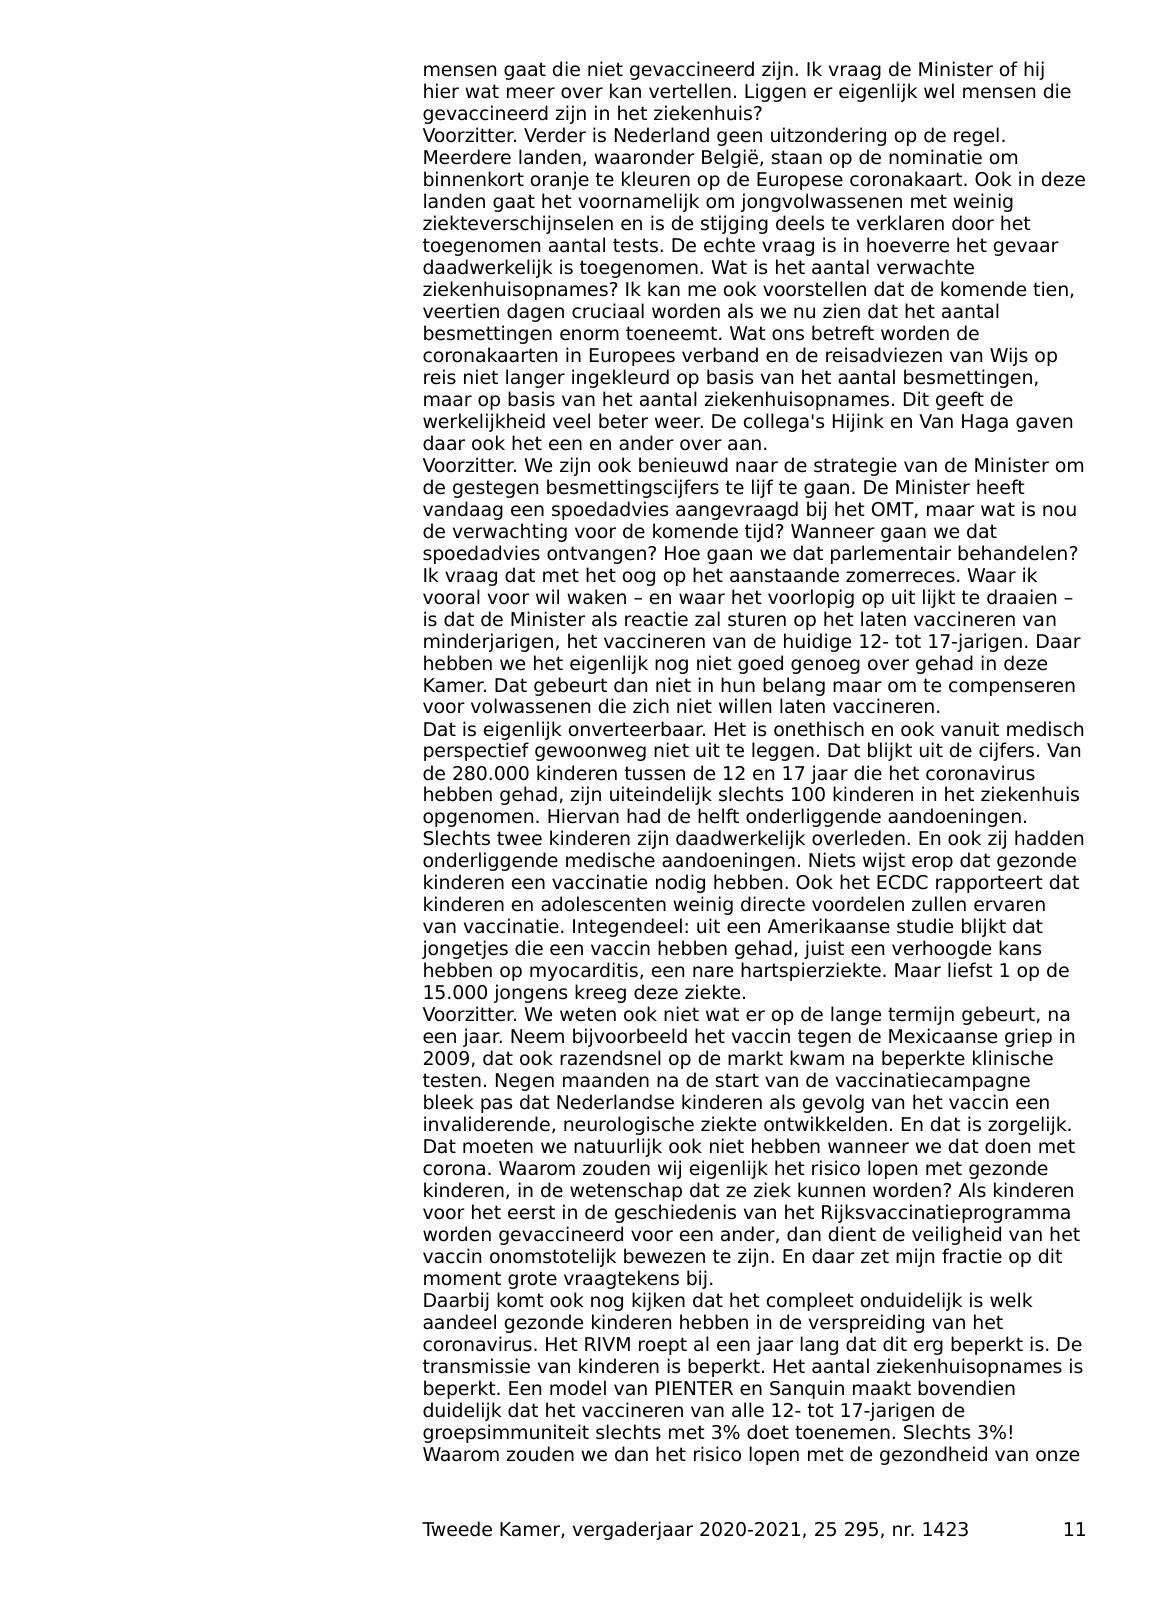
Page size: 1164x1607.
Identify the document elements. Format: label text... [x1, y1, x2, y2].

text Daarbij komt ook nog kijken dat het compleet onduidelijk is welk aandeel gezonde kinderen hebben in de verspreiding van het coronavirus. Het RIVM roept al een jaar lang dat dit erg beperkt is. De transmissie van kinderen is beperkt. Het aantal ziekenhuisopnames is beperkt. Een model van PIENTER en Sanquin maakt bovendien duidelijk dat het vaccineren van alle 12- tot 17-jarigen de groepsimmuniteit slechts met 3% doet toenemen. Slechts 3%! Waarom zouden we dan het risico lopen met de gezondheid van onze [422, 1290, 1087, 1466]
text Voorzitter. We weten ook niet wat er op de lange termijn gebeurt, na een jaar. Neem bijvoorbeeld het vaccin tegen de Mexicaanse griep in 2009, dat ook razendsnel op de markt kwam na beperkte klinische testen. Negen maanden na de start van de vaccinatiecampagne bleek pas dat Nederlandse kinderen als gevolg van het vaccin een invaliderende, neurologische ziekte ontwikkelden. En dat is zorgelijk. Dat moeten we natuurlijk ook niet hebben wanneer we dat doen met corona. Waarom zouden wij eigenlijk het risico lopen met gezonde kinderen, in de wetenschap dat ze ziek kunnen worden? Als kinderen voor het eerst in de geschiedenis van het Rijksvaccinatieprogramma worden gevaccineerd voor een ander, dan dient de veiligheid van het vaccin onomstotelijk bewezen te zijn. En daar zet mijn fractie op dit moment grote vraagtekens bij. [422, 1004, 1087, 1290]
text Voorzitter. Verder is Nederland geen uitzondering op de regel. Meerdere landen, waaronder België, staan op de nominatie om binnenkort oranje te kleuren op de Europese coronakaart. Ook in deze landen gaat het voornamelijk om jongvolwassenen met weinig ziekteverschijnselen en is de stijging deels te verklaren door het toegenomen aantal tests. De echte vraag is in hoeverre het gevaar daadwerkelijk is toegenomen. Wat is het aantal verwachte ziekenhuisopnames? Ik kan me ook voorstellen dat de komende tien, veertien dagen cruciaal worden als we nu zien dat het aantal besmettingen enorm toeneemt. Wat ons betreft worden de coronakaarten in Europees verband en de reisadviezen van Wijs op reis niet langer ingekleurd op basis van het aantal besmettingen, maar op basis van het aantal ziekenhuisopnames. Dit geeft de werkelijkheid veel beter weer. De collega's Hijink en Van Haga gaven daar ook het een en ander over aan. [422, 125, 1087, 455]
text Dat is eigenlijk onverteerbaar. Het is onethisch en ook vanuit medisch perspectief gewoonweg niet uit te leggen. Dat blijkt uit de cijfers. Van de 280.000 kinderen tussen de 12 en 17 jaar die het coronavirus hebben gehad, zijn uiteindelijk slechts 100 kinderen in het ziekenhuis opgenomen. Hiervan had de helft onderliggende aandoeningen. Slechts twee kinderen zijn daadwerkelijk overleden. En ook zij hadden onderliggende medische aandoeningen. Niets wijst erop dat gezonde kinderen een vaccinatie nodig hebben. Ook het ECDC rapporteert dat kinderen en adolescenten weinig directe voordelen zullen ervaren van vaccinatie. Integendeel: uit een Amerikaanse studie blijkt dat jongetjes die een vaccin hebben gehad, juist een verhoogde kans hebben op myocarditis, een nare hartspierziekte. Maar liefst 1 op de 15.000 jongens kreeg deze ziekte. [422, 718, 1087, 1004]
text Voorzitter. We zijn ook benieuwd naar de strategie van de Minister om de gestegen besmettingscijfers te lijf te gaan. De Minister heeft vandaag een spoedadvies aangevraagd bij het OMT, maar wat is nou de verwachting voor de komende tijd? Wanneer gaan we dat spoedadvies ontvangen? Hoe gaan we dat parlementair behandelen? Ik vraag dat met het oog op het aanstaande zomerreces. Waar ik vooral voor wil waken – en waar het voorlopig op uit lijkt te draaien – is dat de Minister als reactie zal sturen op het laten vaccineren van minderjarigen, het vaccineren van de huidige 12- tot 17-jarigen. Daar hebben we het eigenlijk nog niet goed genoeg over gehad in deze Kamer. Dat gebeurt dan niet in hun belang maar om te compenseren voor volwassenen die zich niet willen laten vaccineren. [422, 455, 1087, 718]
text mensen gaat die niet gevaccineerd zijn. Ik vraag de Minister of hij hier wat meer over kan vertellen. Liggen er eigenlijk wel mensen die gevaccineerd zijn in het ziekenhuis? [422, 59, 1087, 125]
